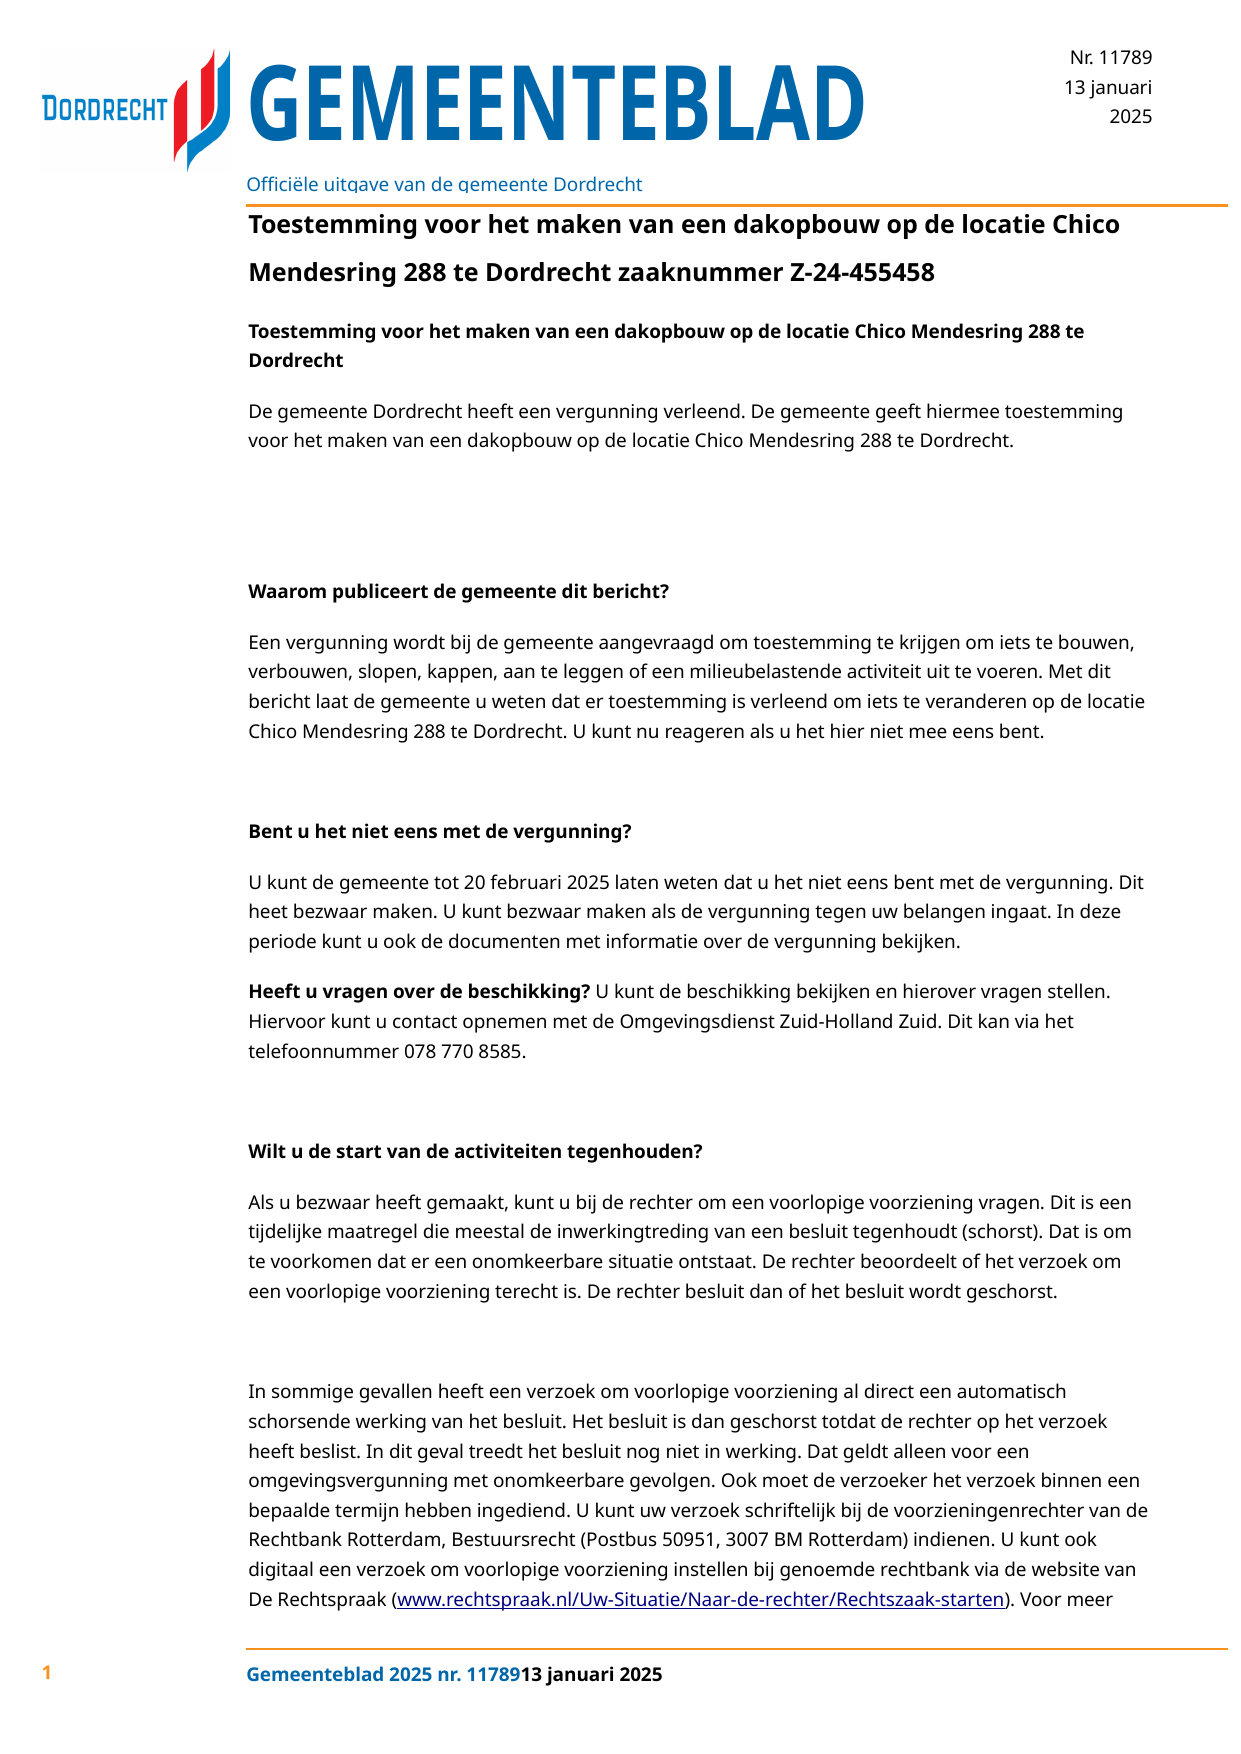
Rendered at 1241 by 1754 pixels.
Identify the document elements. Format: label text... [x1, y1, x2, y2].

text Een vergunning wordt bij de gemeente aangevraagd om toestemming te krijgen om iets te bouwen, verbouwen, slopen, kappen, aan te leggen of een milieubelastende activiteit uit te voeren. Met dit bericht laat de gemeente u weten dat er toestemming is verleend om iets te veranderen op de locatie Chico Mendesring 288 te Dordrecht. U kunt nu reageren als u het hier niet mee eens bent. [248, 629, 1152, 744]
text In sommige gevallen heeft een verzoek om voorlopige voorziening al direct een automatisch schorsende werking van het besluit. Het besluit is dan geschorst totdat de rechter op het verzoek heeft beslist. In dit geval treedt het besluit nog niet in werking. Dat geldt alleen voor een omgevingsvergunning met onomkeerbare gevolgen. Ook moet de verzoeker het verzoek binnen een bepaalde termijn hebben ingediend. U kunt uw verzoek schriftelijk bij de voorzieningenrechter van de Rechtbank Rotterdam, Bestuursrecht (Postbus 50951, 3007 BM Rotterdam) indienen. U kunt ook digitaal een verzoek om voorlopige voorziening instellen bij genoemde rechtbank via de website van De Rechtspraak (www.rechtspraak.nl/Uw-Situatie/Naar-de-rechter/Rechtszaak-starten). Voor meer [248, 1379, 1152, 1612]
text Heeft u vragen over de beschikking? U kunt de beschikking bekijken en hierover vragen stellen. Hiervoor kunt u contact opnemen met de Omgevingsdienst Zuid-Holland Zuid. Dit kan via het telefoonnummer 078 770 8585. [248, 979, 1152, 1064]
text Toestemming voor het maken van een dakopbouw op de locatie Chico Mendesring 288 te Dordrecht zaaknummer Z-24-455458 [248, 207, 1152, 288]
text Bent u het niet eens met de vergunning? [248, 819, 1152, 844]
text U kunt de gemeente tot 20 februari 2025 laten weten dat u het niet eens bent met de vergunning. Dit heet bezwaar maken. U kunt bezwaar maken als de vergunning tegen uw belangen ingaat. In deze periode kunt u ook de documenten met informatie over de vergunning bekijken. [248, 869, 1152, 954]
text De gemeente Dordrecht heeft een vergunning verleend. De gemeente geeft hiermee toestemming voor het maken van een dakopbouw op de locatie Chico Mendesring 288 te Dordrecht. [248, 398, 1152, 453]
text Wilt u de start van de activiteiten tegenhouden? [248, 1139, 1152, 1164]
text Waarom publiceert de gemeente dit bericht? [248, 579, 1152, 604]
text Toestemming voor het maken van een dakopbouw op de locatie Chico Mendesring 288 te Dordrecht [248, 318, 1152, 373]
text Als u bezwaar heeft gemaakt, kunt u bij de rechter om een voorlopige voorziening vragen. Dit is een tijdelijke maatregel die meestal de inwerkingtreding van een besluit tegenhoudt (schorst). Dat is om te voorkomen dat er een onomkeerbare situatie ontstaat. De rechter beoordeelt of het verzoek om een voorlopige voorziening terecht is. De rechter besluit dan of het besluit wordt geschorst. [248, 1189, 1152, 1304]
picture [41, 47, 231, 172]
